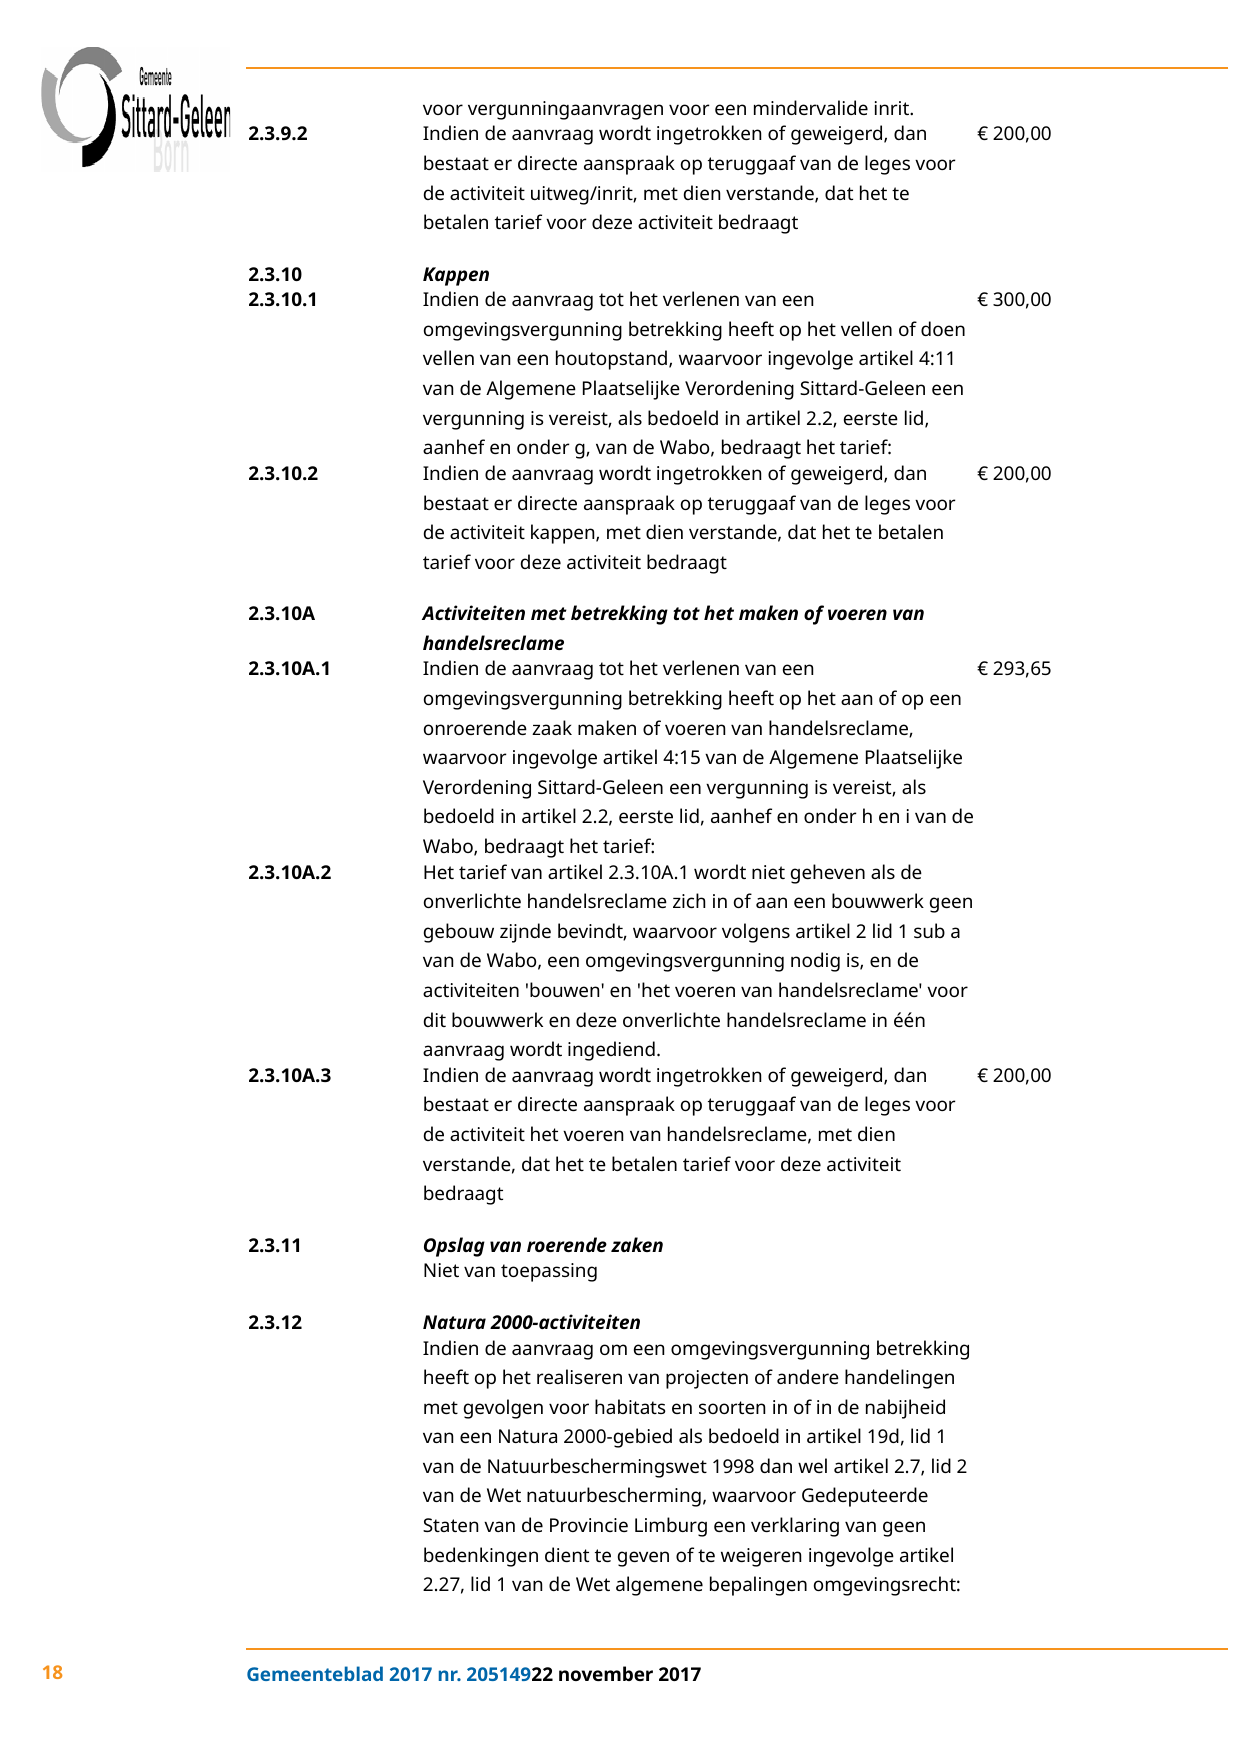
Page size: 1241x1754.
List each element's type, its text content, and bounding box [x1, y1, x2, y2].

table_cell € 300,00 [977, 286, 1152, 460]
table_cell [977, 1283, 1152, 1309]
table_cell [977, 95, 1152, 121]
table_cell 2.3.9.2 [248, 121, 423, 235]
table_cell voor vergunningaanvragen voor een mindervalide inrit. [423, 95, 977, 121]
table_cell Indien de aanvraag tot het verlenen van een omgevingsvergunning betrekking heeft op het aan of op een onroerende zaak maken of voeren van handelsreclame, waarvoor ingevolge artikel 4:15 van de Algemene Plaatselijke Verordening Sittard-Geleen een vergunning is vereist, als bedoeld in artikel 2.2, eerste lid, aanhef en onder h en i van de Wabo, bedraagt het tarief: [423, 656, 977, 859]
table_cell € 200,00 [977, 1062, 1152, 1206]
table_cell 2.3.10 [248, 261, 423, 286]
table_cell [977, 600, 1152, 656]
table_cell [977, 575, 1152, 600]
table_cell Niet van toepassing [423, 1258, 977, 1283]
table_cell 2.3.12 [248, 1309, 423, 1335]
table_cell Indien de aanvraag wordt ingetrokken of geweigerd, dan bestaat er directe aanspraak op teruggaaf van de leges voor de activiteit uitweg/inrit, met dien verstande, dat het te betalen tarief voor deze activiteit bedraagt [423, 121, 977, 235]
table_cell 2.3.10.1 [248, 286, 423, 460]
table_cell [248, 1206, 423, 1232]
table_cell [977, 1206, 1152, 1232]
table_cell Indien de aanvraag om een omgevingsvergunning betrekking heeft op het realiseren van projecten of andere handelingen met gevolgen voor habitats en soorten in of in de nabijheid van een Natura 2000-gebied als bedoeld in artikel 19d, lid 1 van de Natuurbeschermingswet 1998 dan wel artikel 2.7, lid 2 van de Wet natuurbescherming, waarvoor Gedeputeerde Staten van de Provincie Limburg een verklaring van geen bedenkingen dient te geven of te weigeren ingevolge artikel 2.27, lid 1 van de Wet algemene bepalingen omgevingsrecht: [423, 1335, 977, 1597]
table_cell [977, 859, 1152, 1062]
table_cell Indien de aanvraag tot het verlenen van een omgevingsvergunning betrekking heeft op het vellen of doen vellen van een houtopstand, waarvoor ingevolge artikel 4:11 van de Algemene Plaatselijke Verordening Sittard-Geleen een vergunning is vereist, als bedoeld in artikel 2.2, eerste lid, aanhef en onder g, van de Wabo, bedraagt het tarief: [423, 286, 977, 460]
table_cell [248, 1258, 423, 1283]
table_cell 2.3.11 [248, 1232, 423, 1258]
table_cell [248, 95, 423, 121]
table_cell [248, 235, 423, 261]
table_cell Opslag van roerende zaken [423, 1232, 977, 1258]
table_cell [248, 1335, 423, 1597]
table_cell 2.3.10.2 [248, 460, 423, 574]
table_cell [423, 575, 977, 600]
table_cell € 200,00 [977, 460, 1152, 574]
table_cell [423, 1206, 977, 1232]
table_cell [977, 1232, 1152, 1258]
table_cell [423, 1283, 977, 1309]
table_cell 2.3.10A.2 [248, 859, 423, 1062]
table_cell Het tarief van artikel 2.3.10A.1 wordt niet geheven als de onverlichte handelsreclame zich in of aan een bouwwerk geen gebouw zijnde bevindt, waarvoor volgens artikel 2 lid 1 sub a van de Wabo, een omgevingsvergunning nodig is, en de activiteiten 'bouwen' en 'het voeren van handelsreclame' voor dit bouwwerk en deze onverlichte handelsreclame in één aanvraag wordt ingediend. [423, 859, 977, 1062]
table_cell 2.3.10A.1 [248, 656, 423, 859]
table_cell [977, 1335, 1152, 1597]
table_cell Indien de aanvraag wordt ingetrokken of geweigerd, dan bestaat er directe aanspraak op teruggaaf van de leges voor de activiteit kappen, met dien verstande, dat het te betalen tarief voor deze activiteit bedraagt [423, 460, 977, 574]
table_cell [248, 575, 423, 600]
table_cell Activiteiten met betrekking tot het maken of voeren van handelsreclame [423, 600, 977, 656]
table_cell [977, 1258, 1152, 1283]
table_cell [977, 235, 1152, 261]
table_cell 2.3.10A [248, 600, 423, 656]
table_cell Indien de aanvraag wordt ingetrokken of geweigerd, dan bestaat er directe aanspraak op teruggaaf van de leges voor de activiteit het voeren van handelsreclame, met dien verstande, dat het te betalen tarief voor deze activiteit bedraagt [423, 1062, 977, 1206]
table_cell Natura 2000-activiteiten [423, 1309, 977, 1335]
table_cell 2.3.10A.3 [248, 1062, 423, 1206]
table_cell [423, 235, 977, 261]
table_cell [977, 261, 1152, 286]
table_cell € 200,00 [977, 121, 1152, 235]
table_cell € 293,65 [977, 656, 1152, 859]
table_cell [248, 1283, 423, 1309]
picture [41, 47, 231, 172]
table_cell [977, 1309, 1152, 1335]
table_cell Kappen [423, 261, 977, 286]
